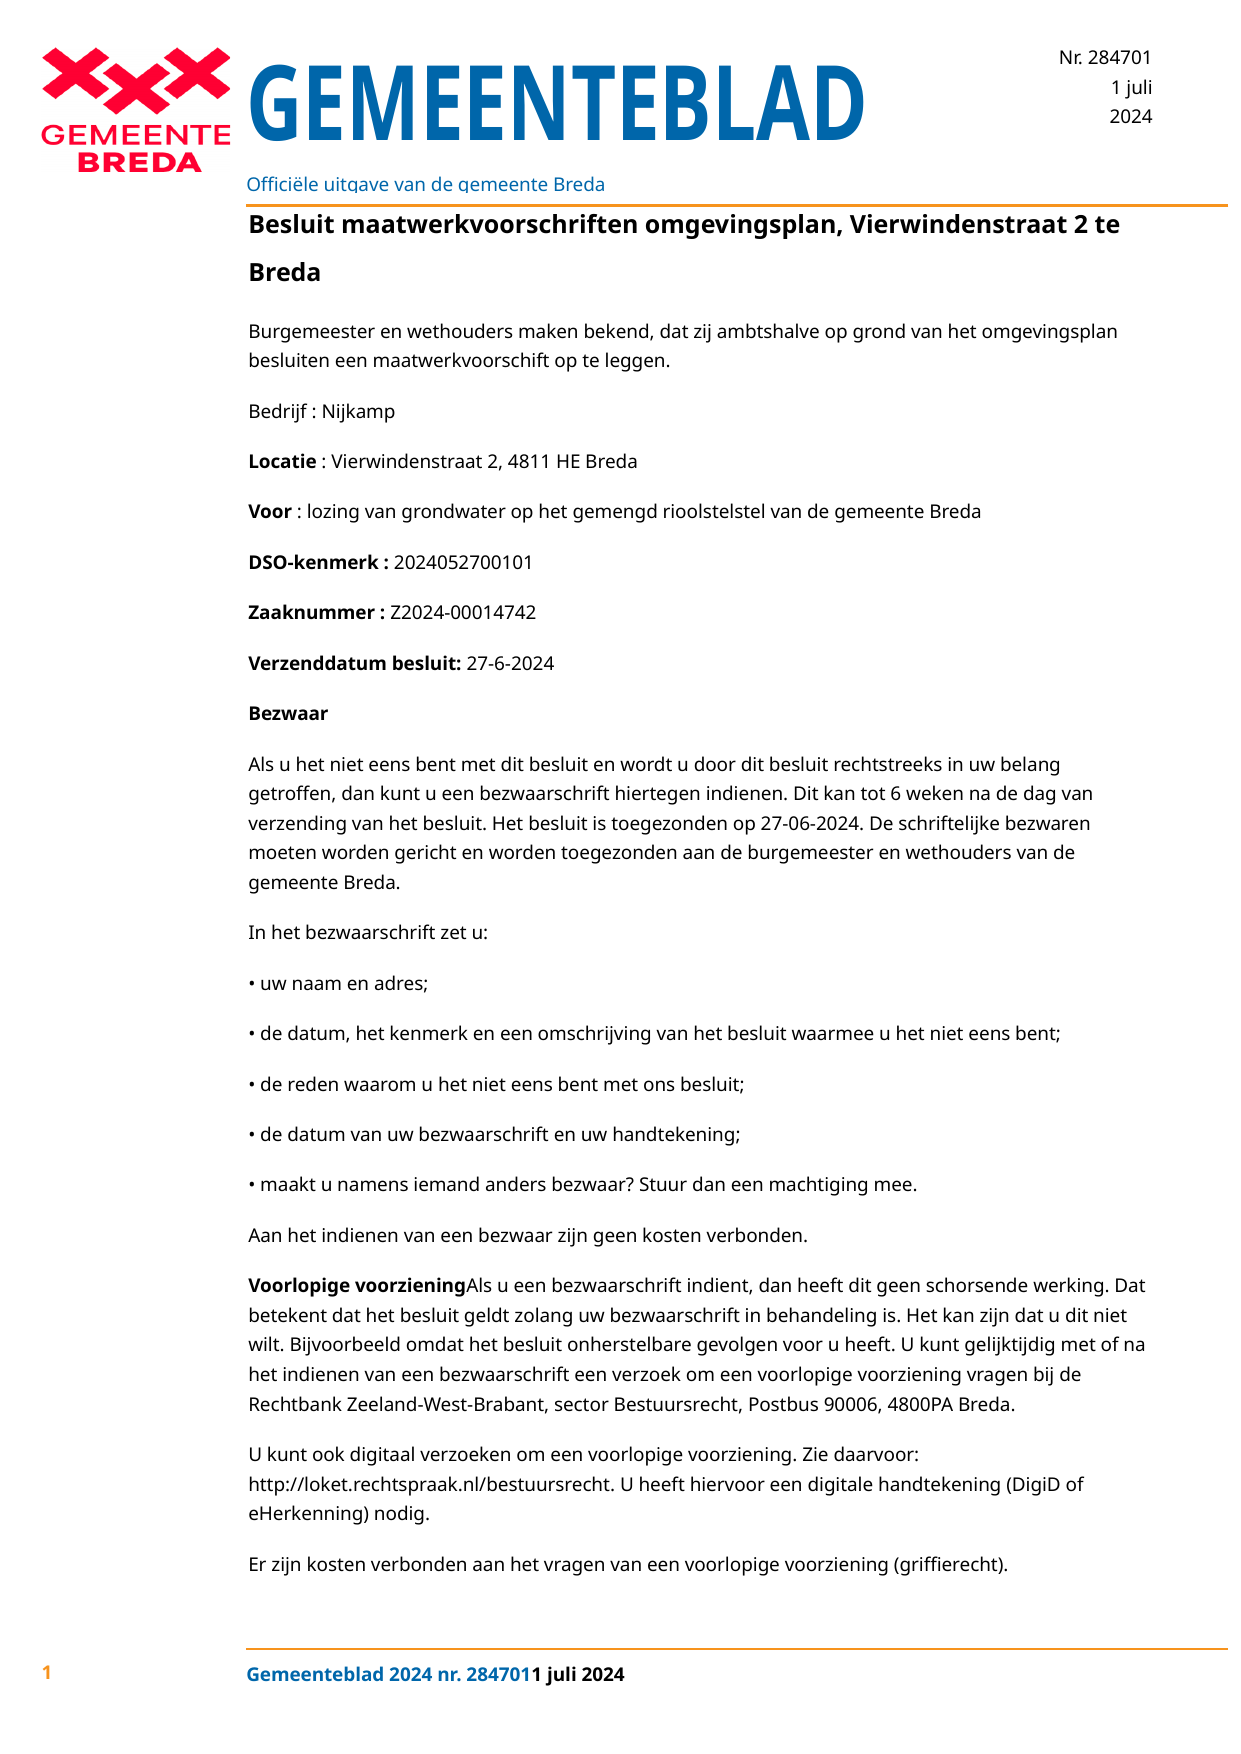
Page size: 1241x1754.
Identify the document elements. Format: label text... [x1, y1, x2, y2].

text • uw naam en adres; [248, 970, 1152, 996]
text • de datum, het kenmerk en een omschrijving van het besluit waarmee u het niet eens bent; [248, 1020, 1152, 1046]
text • de datum van uw bezwaarschrift en uw handtekening; [248, 1121, 1152, 1147]
text • de reden waarom u het niet eens bent met ons besluit; [248, 1071, 1152, 1097]
text Voor : lozing van grondwater op het gemengd rioolstelstel van de gemeente Breda [248, 499, 1152, 524]
text In het bezwaarschrift zet u: [248, 919, 1152, 945]
text Verzenddatum besluit: 27-6-2024 [248, 650, 1152, 676]
text Zaaknummer : Z2024-00014742 [248, 599, 1152, 625]
text Locatie : Vierwindenstraat 2, 4811 HE Breda [248, 448, 1152, 474]
picture [41, 47, 231, 172]
text Bezwaar [248, 700, 1152, 726]
text Er zijn kosten verbonden aan het vragen van een voorlopige voorziening (griffierecht). [248, 1551, 1152, 1577]
text DSO-kenmerk : 2024052700101 [248, 549, 1152, 575]
text Besluit maatwerkvoorschriften omgevingsplan, Vierwindenstraat 2 te Breda [248, 207, 1152, 288]
text Voorlopige voorzieningAls u een bezwaarschrift indient, dan heeft dit geen schorsende werking. Dat betekent dat het besluit geldt zolang uw bezwaarschrift in behandeling is. Het kan zijn dat u dit niet wilt. Bijvoorbeeld omdat het besluit onherstelbare gevolgen voor u heeft. U kunt gelijktijdig met of na het indienen van een bezwaarschrift een verzoek om een voorlopige voorziening vragen bij de Rechtbank Zeeland-West-Brabant, sector Bestuursrecht, Postbus 90006, 4800PA Breda. [248, 1272, 1152, 1417]
text Burgemeester en wethouders maken bekend, dat zij ambtshalve op grond van het omgevingsplan besluiten een maatwerkvoorschift op te leggen. [248, 318, 1152, 373]
text Als u het niet eens bent met dit besluit en wordt u door dit besluit rechtstreeks in uw belang getroffen, dan kunt u een bezwaarschrift hiertegen indienen. Dit kan tot 6 weken na de dag van verzending van het besluit. Het besluit is toegezonden op 27-06-2024. De schriftelijke bezwaren moeten worden gericht en worden toegezonden aan de burgemeester en wethouders van de gemeente Breda. [248, 751, 1152, 895]
text U kunt ook digitaal verzoeken om een voorlopige voorziening. Zie daarvoor: http://loket.rechtspraak.nl/bestuursrecht. U heeft hiervoor een digitale handtekening (DigiD of eHerkenning) nodig. [248, 1441, 1152, 1526]
text • maakt u namens iemand anders bezwaar? Stuur dan een machtiging mee. [248, 1172, 1152, 1197]
text Bedrijf : Nijkamp [248, 398, 1152, 424]
text Aan het indienen van een bezwaar zijn geen kosten verbonden. [248, 1222, 1152, 1248]
